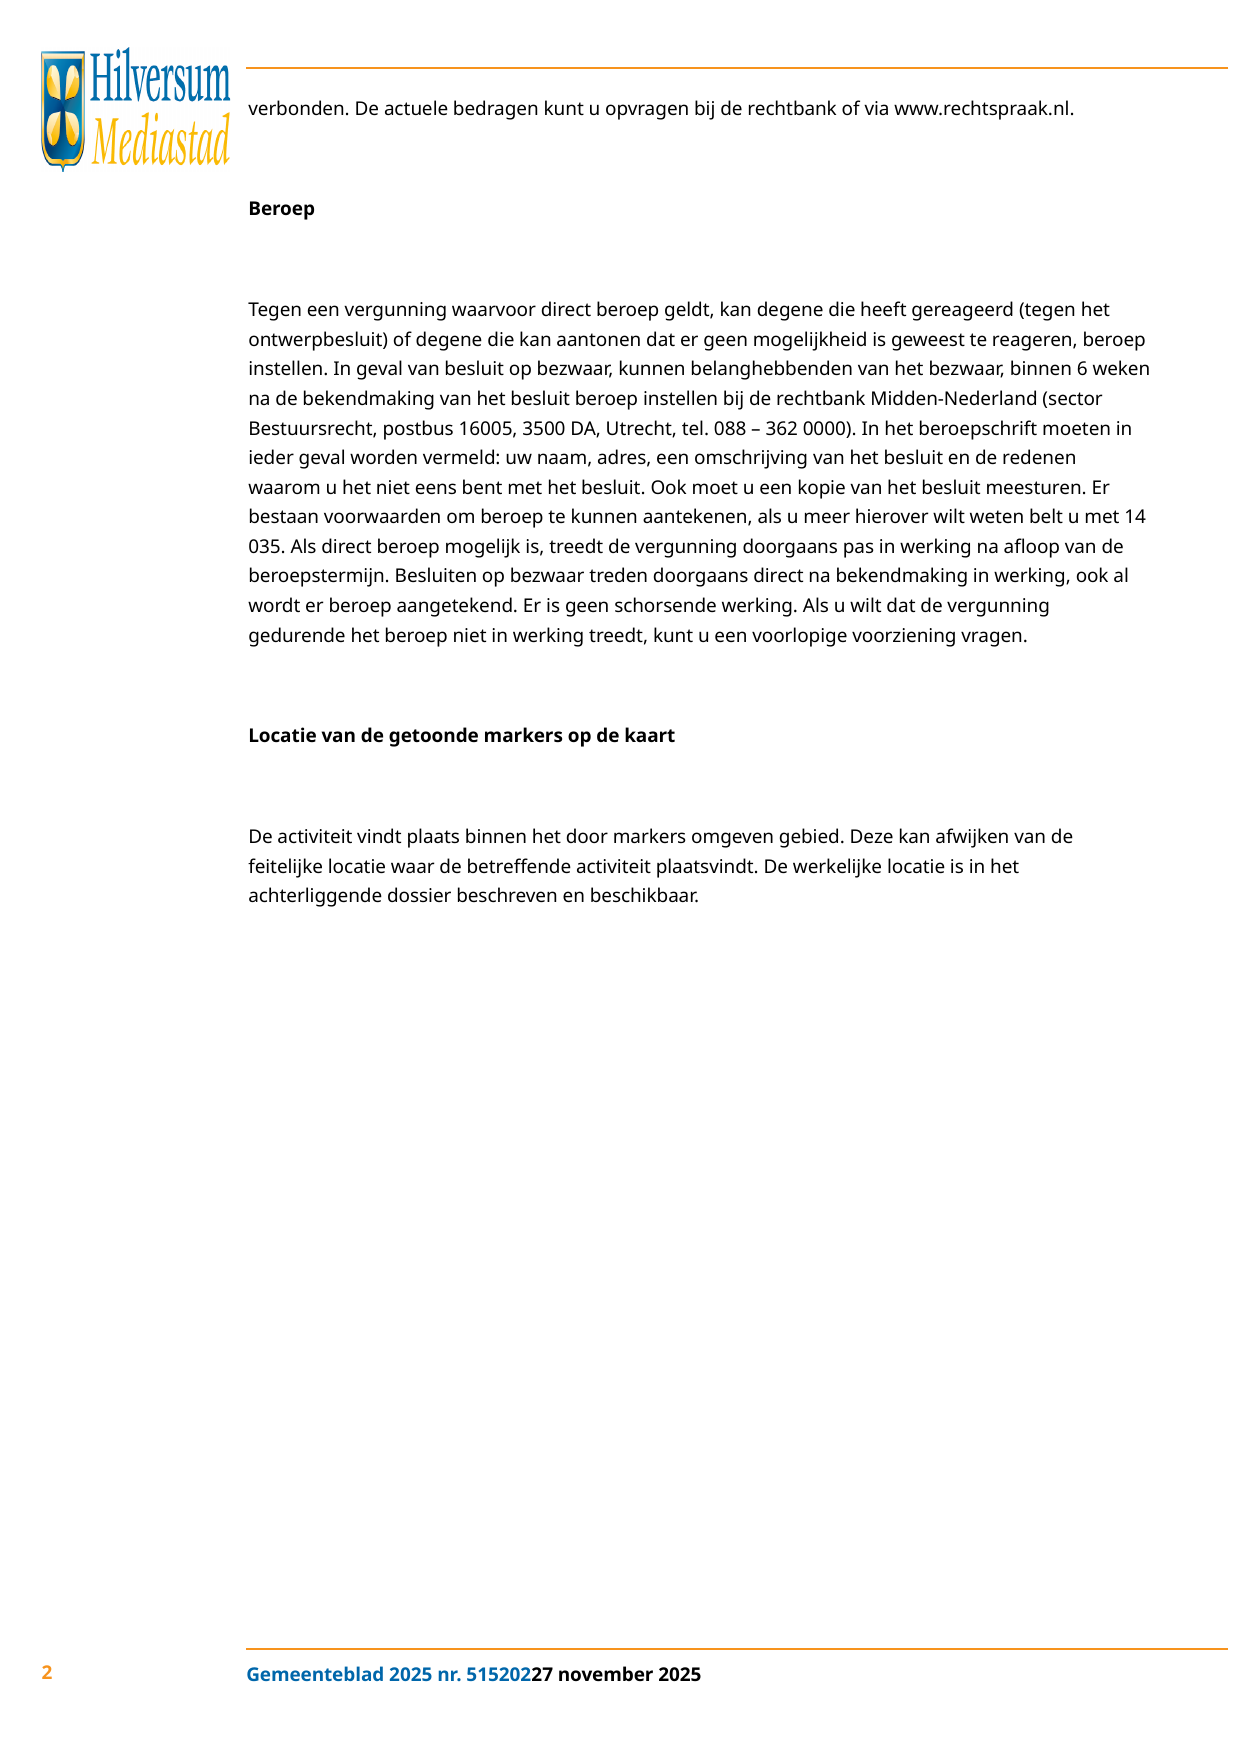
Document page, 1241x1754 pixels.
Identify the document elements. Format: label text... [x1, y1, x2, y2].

text De activiteit vindt plaats binnen het door markers omgeven gebied. Deze kan afwijken van de feitelijke locatie waar de betreffende activiteit plaatsvindt. De werkelijke locatie is in het achterliggende dossier beschreven en beschikbaar. [248, 823, 1152, 908]
text Beroep [248, 196, 1152, 221]
text Locatie van de getoonde markers op de kaart [248, 723, 1152, 748]
text Tegen een vergunning waarvoor direct beroep geldt, kan degene die heeft gereageerd (tegen het ontwerpbesluit) of degene die kan aantonen dat er geen mogelijkheid is geweest te reageren, beroep instellen. In geval van besluit op bezwaar, kunnen belanghebbenden van het bezwaar, binnen 6 weken na de bekendmaking van het besluit beroep instellen bij de rechtbank Midden-Nederland (sector Bestuursrecht, postbus 16005, 3500 DA, Utrecht, tel. 088 – 362 0000). In het beroepschrift moeten in ieder geval worden vermeld: uw naam, adres, een omschrijving van het besluit en de redenen waarom u het niet eens bent met het besluit. Ook moet u een kopie van het besluit meesturen. Er bestaan voorwaarden om beroep te kunnen aantekenen, als u meer hierover wilt weten belt u met 14 035. Als direct beroep mogelijk is, treedt de vergunning doorgaans pas in werking na afloop van de beroepstermijn. Besluiten op bezwaar treden doorgaans direct na bekendmaking in werking, ook al wordt er beroep aangetekend. Er is geen schorsende werking. Als u wilt dat de vergunning gedurende het beroep niet in werking treedt, kunt u een voorlopige voorziening vragen. [248, 296, 1152, 648]
text verbonden. De actuele bedragen kunt u opvragen bij de rechtbank of via www.rechtspraak.nl. [248, 95, 1152, 121]
picture [41, 47, 231, 172]
